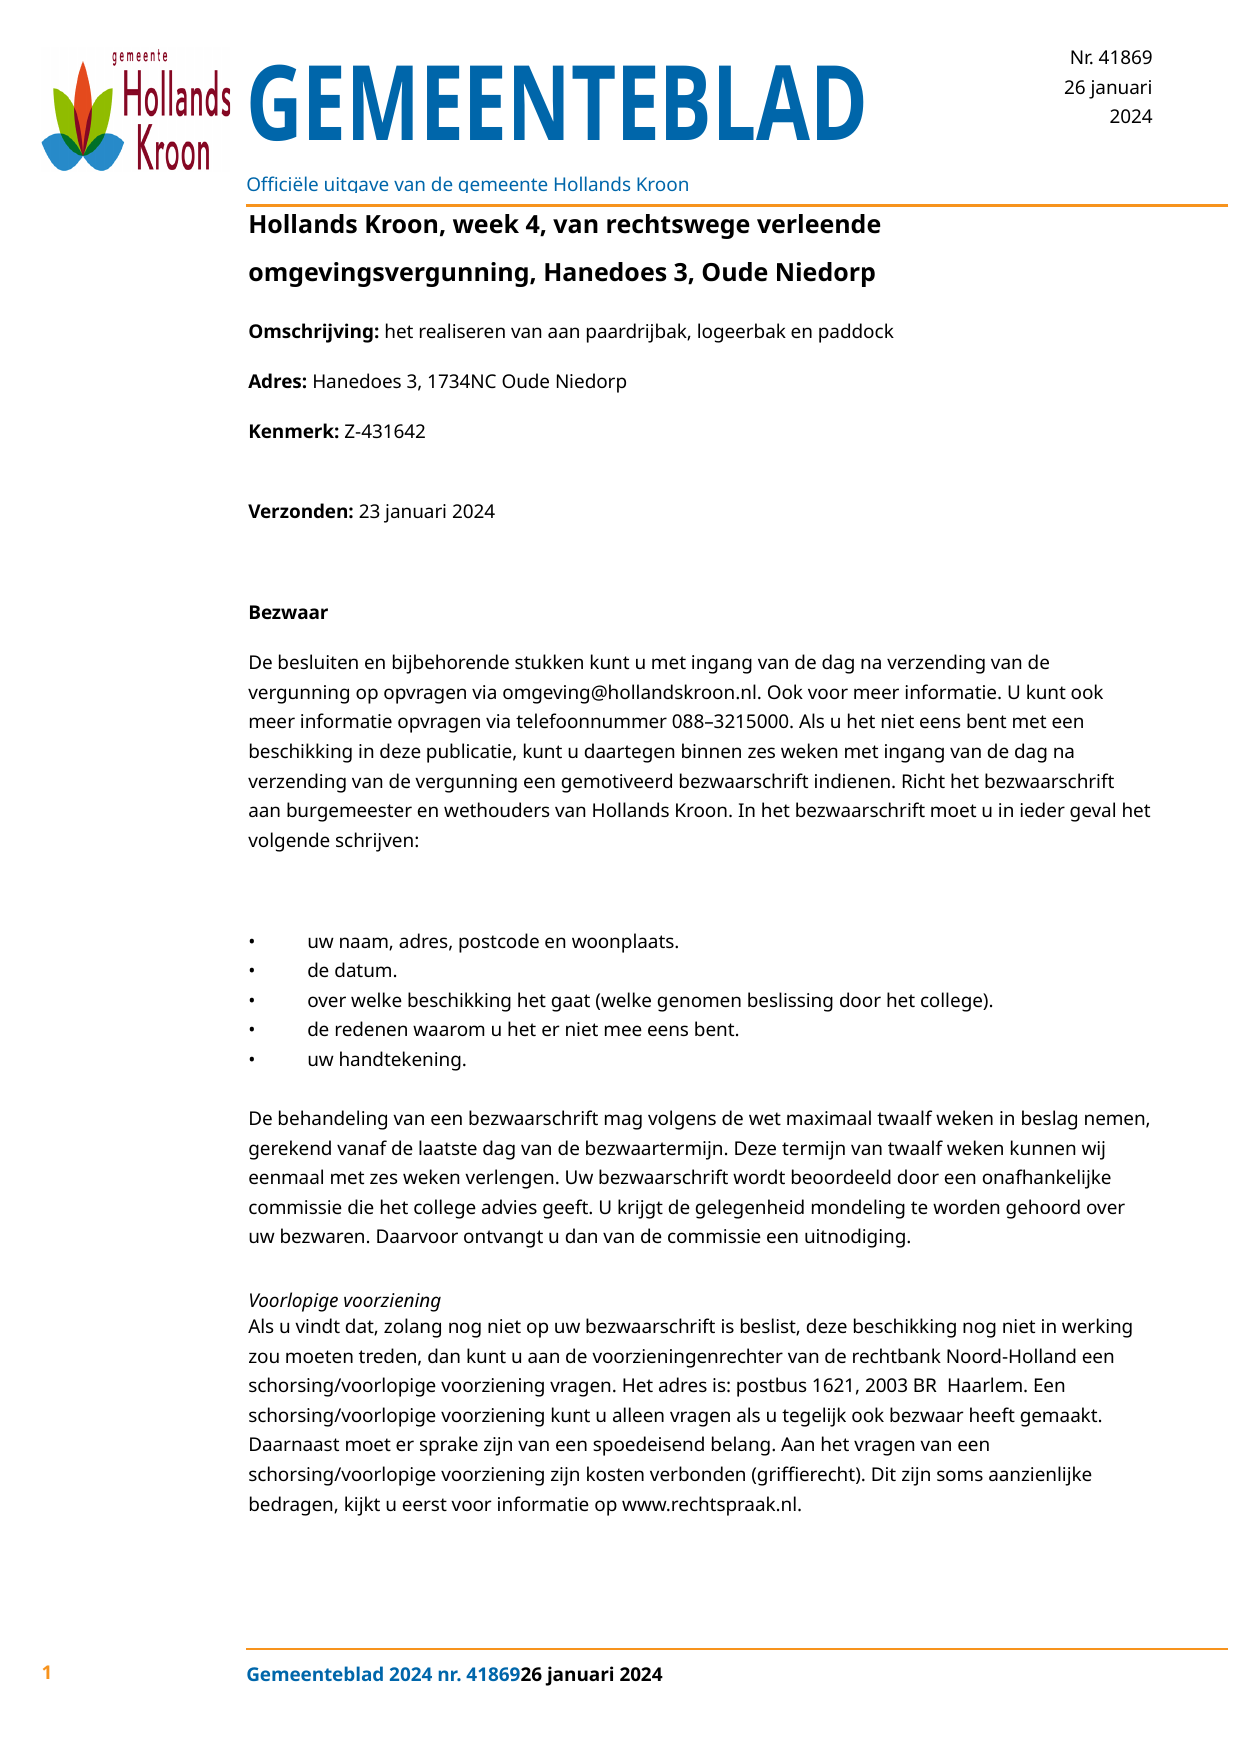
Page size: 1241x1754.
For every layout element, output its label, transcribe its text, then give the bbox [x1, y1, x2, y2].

text Kenmerk: Z-431642 [248, 419, 1152, 444]
text Hollands Kroon, week 4, van rechtswege verleende omgevingsvergunning, Hanedoes 3, Oude Niedorp [248, 207, 1152, 288]
list de redenen waarom u het er niet mee eens bent. [248, 1017, 1152, 1042]
list uw handtekening. [248, 1046, 1152, 1072]
text Voorlopige voorziening [248, 1288, 1152, 1313]
list de datum. [248, 957, 1152, 983]
text Verzonden: 23 januari 2024 [248, 498, 1152, 524]
list over welke beschikking het gaat (welke genomen beslissing door het college). [248, 987, 1152, 1013]
text Adres: Hanedoes 3, 1734NC Oude Niedorp [248, 368, 1152, 394]
text Omschrijving: het realisere­n van aan paardrijb­ak, logeerbak en paddock [248, 318, 1152, 344]
picture [41, 47, 231, 172]
text De behandeling van een bezwaarschrift mag volgens de wet maximaal twaalf weken in beslag nemen, gerekend vanaf de laatste dag van de bezwaartermijn. Deze termijn van twaalf weken kunnen wij eenmaal met zes weken verlengen. Uw bezwaarschrift wordt beoordeeld door een onafhankelijke commissie die het college advies geeft. U krijgt de gelegenheid mondeling te worden gehoord over uw bezwaren. Daarvoor ontvangt u dan van de commissie een uitnodiging. [248, 1105, 1152, 1249]
text Als u vindt dat, zolang nog niet op uw bezwaarschrift is beslist, deze beschikking nog niet in werking zou moeten treden, dan kunt u aan de voorzieningenrechter van de rechtbank Noord-Holland een schorsing/voorlopige voorziening vragen. Het adres is: postbus 1621, 2003 BR Haarlem. Een schorsing/voorlopige voorziening kunt u alleen vragen als u tegelijk ook bezwaar heeft gemaakt. Daarnaast moet er sprake zijn van een spoedeisend belang. Aan het vragen van een schorsing/voorlopige voorziening zijn kosten verbonden (griffierecht). Dit zijn soms aanzienlijke bedragen, kijkt u eerst voor informatie op www.rechtspraak.nl. [248, 1313, 1152, 1517]
table_header [700, 469, 1152, 495]
text Bezwaar [248, 599, 1152, 625]
text De besluiten en bijbehorende stukken kunt u met ingang van de dag na verzending van de vergunning op opvragen via omgeving@hollandskroon.nl. Ook voor meer informatie. U kunt ook meer informatie opvragen via telefoonnummer 088–3215000. Als u het niet eens bent met een beschikking in deze publicatie, kunt u daartegen binnen zes weken met ingang van de dag na verzending van de vergunning een gemotiveerd bezwaarschrift indienen. Richt het bezwaarschrift aan burgemeester en wethouders van Hollands Kroon. In het bezwaarschrift moet u in ieder geval het volgende schrijven: [248, 649, 1152, 853]
list uw naam, adres, postcode en woonplaats. [248, 928, 1152, 953]
table_header [248, 469, 700, 495]
